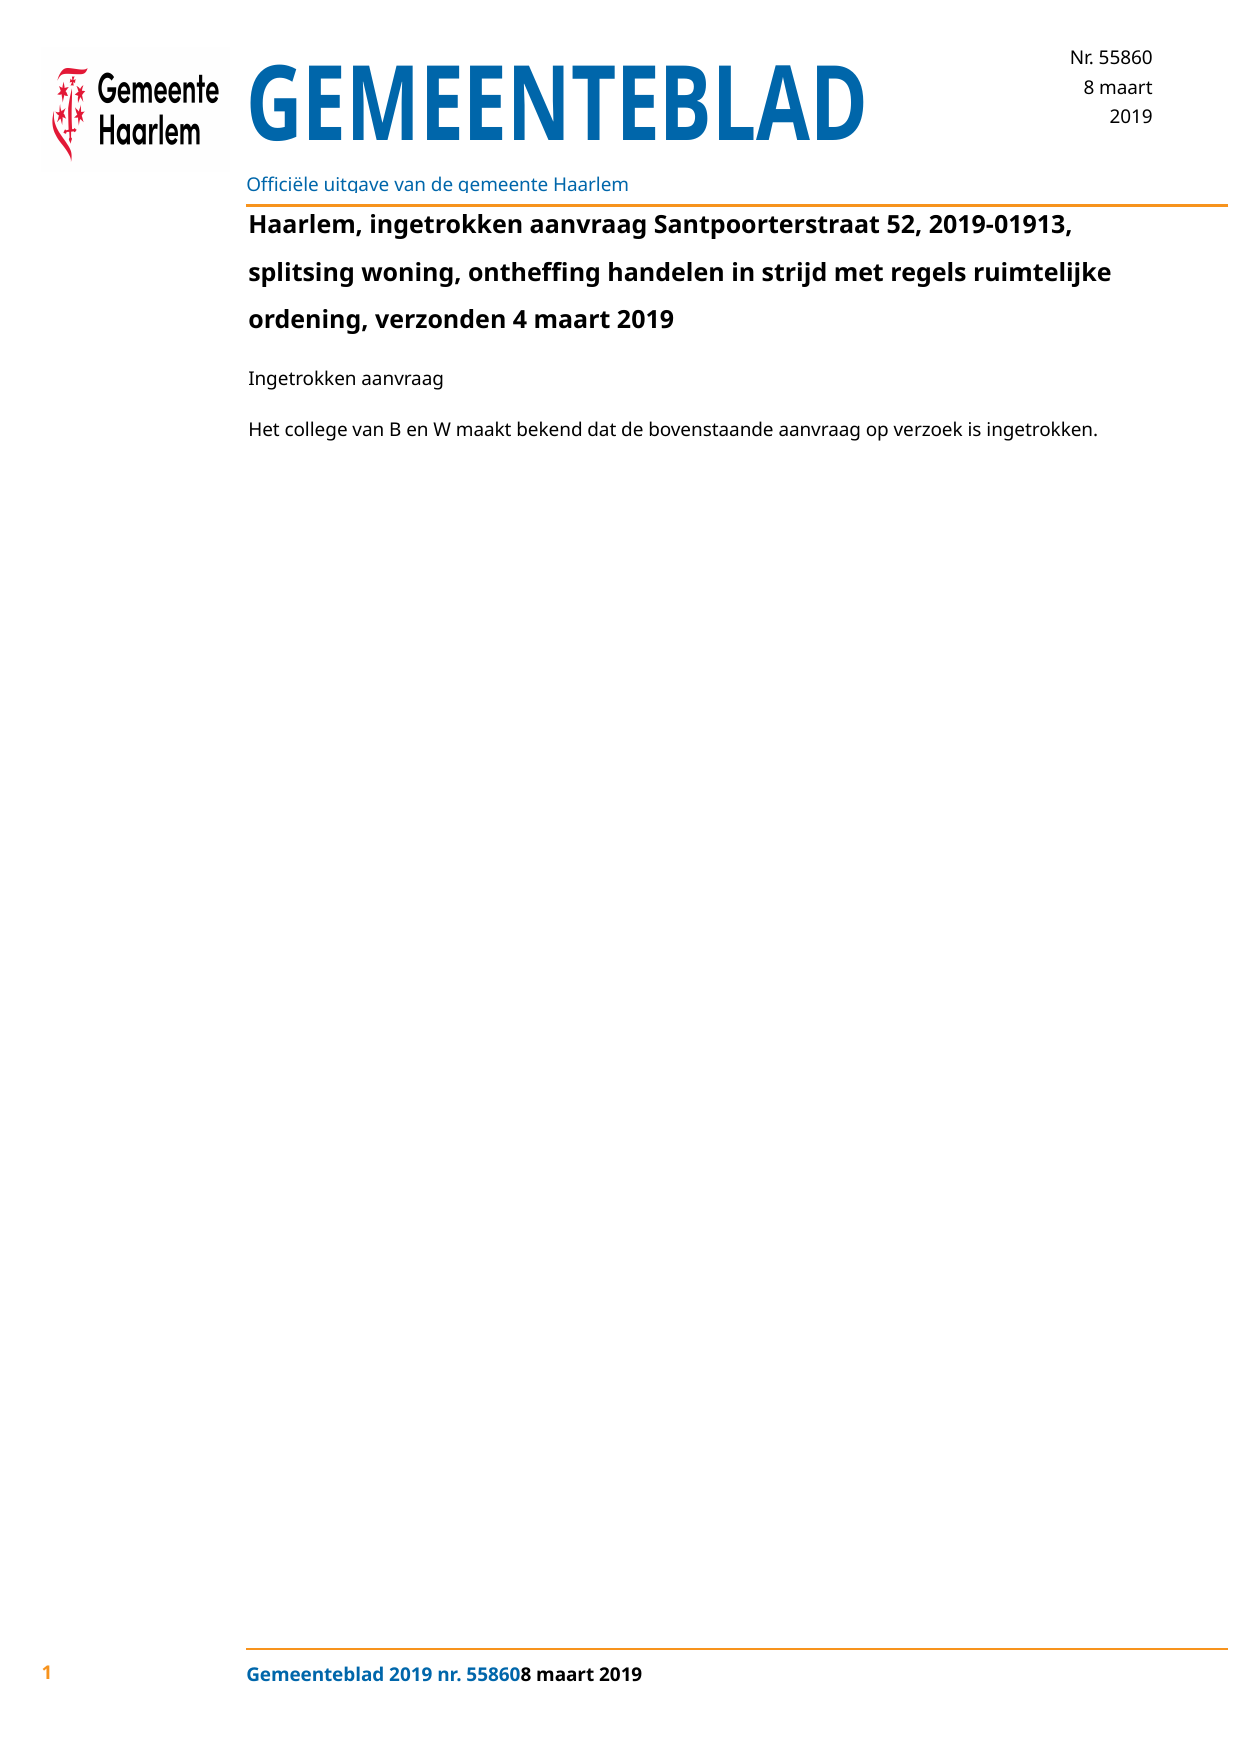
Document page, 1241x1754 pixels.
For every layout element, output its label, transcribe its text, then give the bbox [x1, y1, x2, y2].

text Haarlem, ingetrokken aanvraag Santpoorterstraat 52, 2019-01913, splitsing woning, ontheffing handelen in strijd met regels ruimtelijke ordening, verzonden 4 maart 2019 [248, 207, 1152, 336]
text Ingetrokken aanvraag [248, 366, 1152, 391]
text Het college van B en W maakt bekend dat de bovenstaande aanvraag op verzoek is ingetrokken. [248, 416, 1152, 442]
picture [41, 47, 231, 172]
